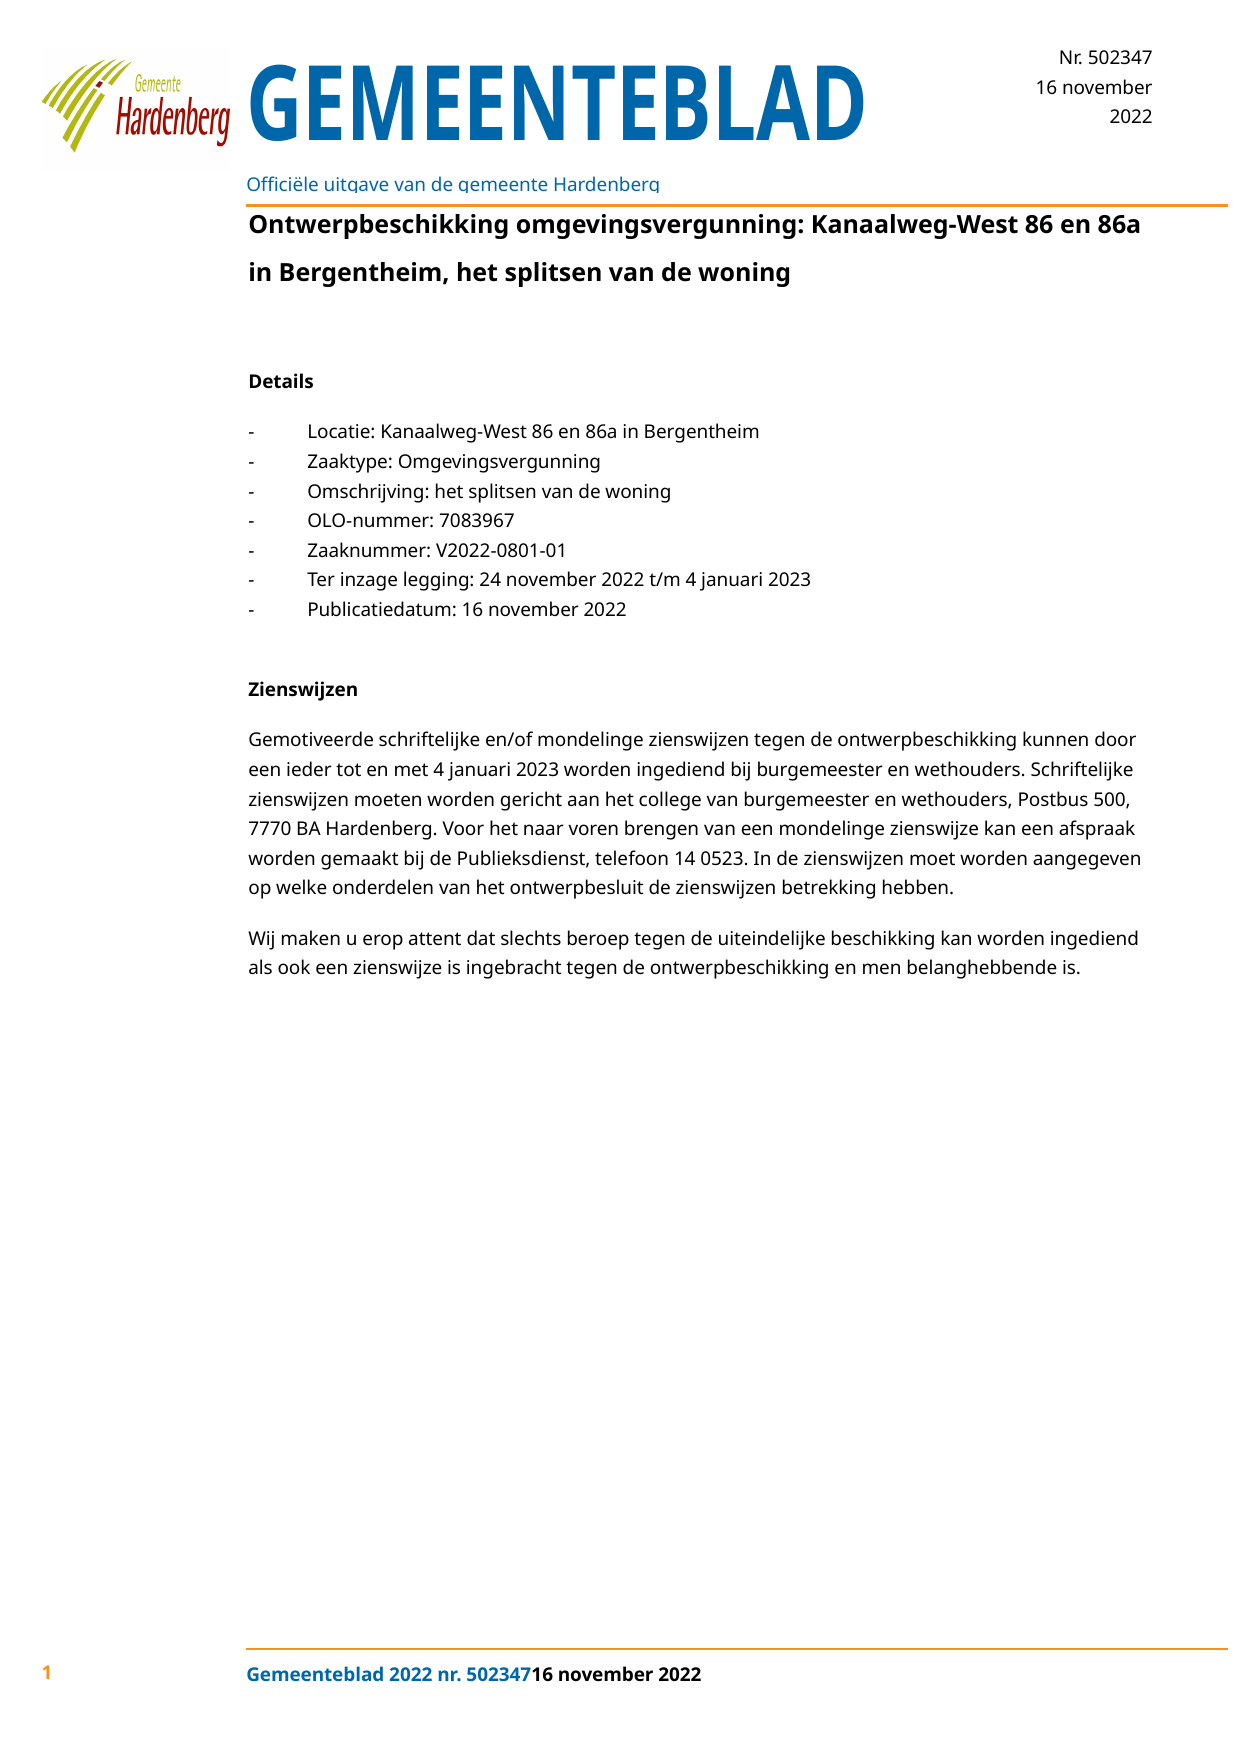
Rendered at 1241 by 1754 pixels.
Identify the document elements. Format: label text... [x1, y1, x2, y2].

list OLO-nummer: 7083967 [248, 507, 1152, 533]
picture [41, 47, 231, 172]
list Ter inzage legging: 24 november 2022 t/m 4 januari 2023 [248, 567, 1152, 592]
text Zienswijzen [248, 676, 1152, 702]
text Wij maken u erop attent dat slechts beroep tegen de uiteindelijke beschikking kan worden ingediend als ook een zienswijze is ingebracht tegen de ontwerpbeschikking en men belanghebbende is. [248, 925, 1152, 980]
list Locatie: Kanaalweg-West 86 en 86a in Bergentheim [248, 419, 1152, 444]
list Zaaknummer: V2022-0801-01 [248, 537, 1152, 563]
list Publicatiedatum: 16 november 2022 [248, 596, 1152, 622]
list Omschrijving: het splitsen van de woning [248, 478, 1152, 504]
text Details [248, 368, 1152, 394]
text Ontwerpbeschikking omgevingsvergunning: Kanaalweg-West 86 en 86a in Bergentheim, het splitsen van de woning [248, 207, 1152, 288]
list Zaaktype: Omgevingsvergunning [248, 448, 1152, 474]
text Gemotiveerde schriftelijke en/of mondelinge zienswijzen tegen de ontwerpbeschikking kunnen door een ieder tot en met 4 januari 2023 worden ingediend bij burgemeester en wethouders. Schriftelijke zienswijzen moeten worden gericht aan het college van burgemeester en wethouders, Postbus 500, 7770 BA Hardenberg. Voor het naar voren brengen van een mondelinge zienswijze kan een afspraak worden gemaakt bij de Publieksdienst, telefoon 14 0523. In de zienswijzen moet worden aangegeven op welke onderdelen van het ontwerpbesluit de zienswijzen betrekking hebben. [248, 727, 1152, 900]
